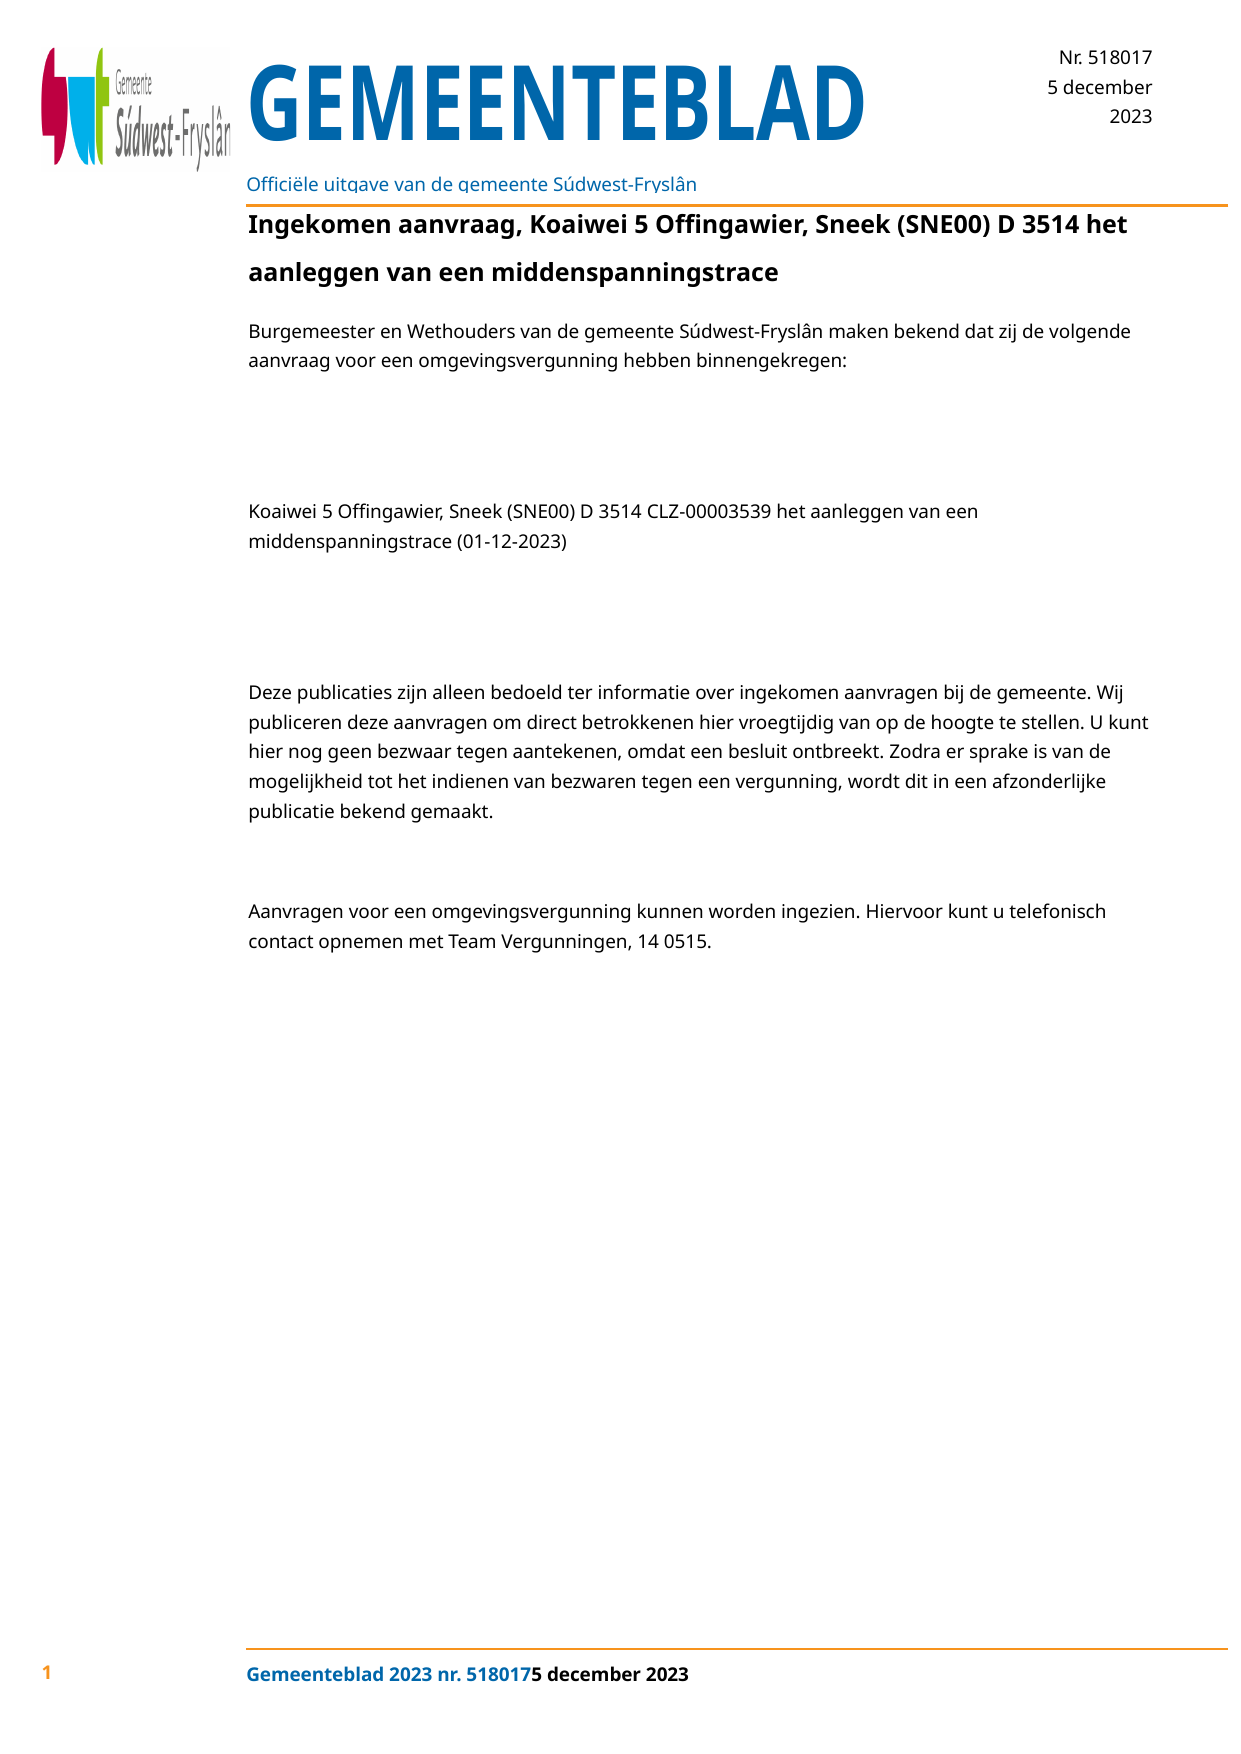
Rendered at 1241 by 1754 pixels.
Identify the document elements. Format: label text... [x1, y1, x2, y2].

text Ingekomen aanvraag, Koaiwei 5 Offingawier, Sneek (SNE00) D 3514 het aanleggen van een middenspanningstrace [248, 207, 1152, 288]
text Koaiwei 5 Offingawier, Sneek (SNE00) D 3514 CLZ-00003539 het aanleggen van een middenspanningstrace (01-12-2023) [248, 499, 1152, 554]
text Deze publicaties zijn alleen bedoeld ter informatie over ingekomen aanvragen bij de gemeente. Wij publiceren deze aanvragen om direct betrokkenen hier vroegtijdig van op de hoogte te stellen. U kunt hier nog geen bezwaar tegen aantekenen, omdat een besluit ontbreekt. Zodra er sprake is van de mogelijkheid tot het indienen van bezwaren tegen een vergunning, wordt dit in een afzonderlijke publicatie bekend gemaakt. [248, 679, 1152, 824]
picture [41, 47, 231, 172]
text Aanvragen voor een omgevingsvergunning kunnen worden ingezien. Hiervoor kunt u telefonisch contact opnemen met Team Vergunningen, 14 0515. [248, 899, 1152, 954]
text Burgemeester en Wethouders van de gemeente Súdwest-Fryslân maken bekend dat zij de volgende aanvraag voor een omgevingsvergunning hebben binnengekregen: [248, 318, 1152, 373]
